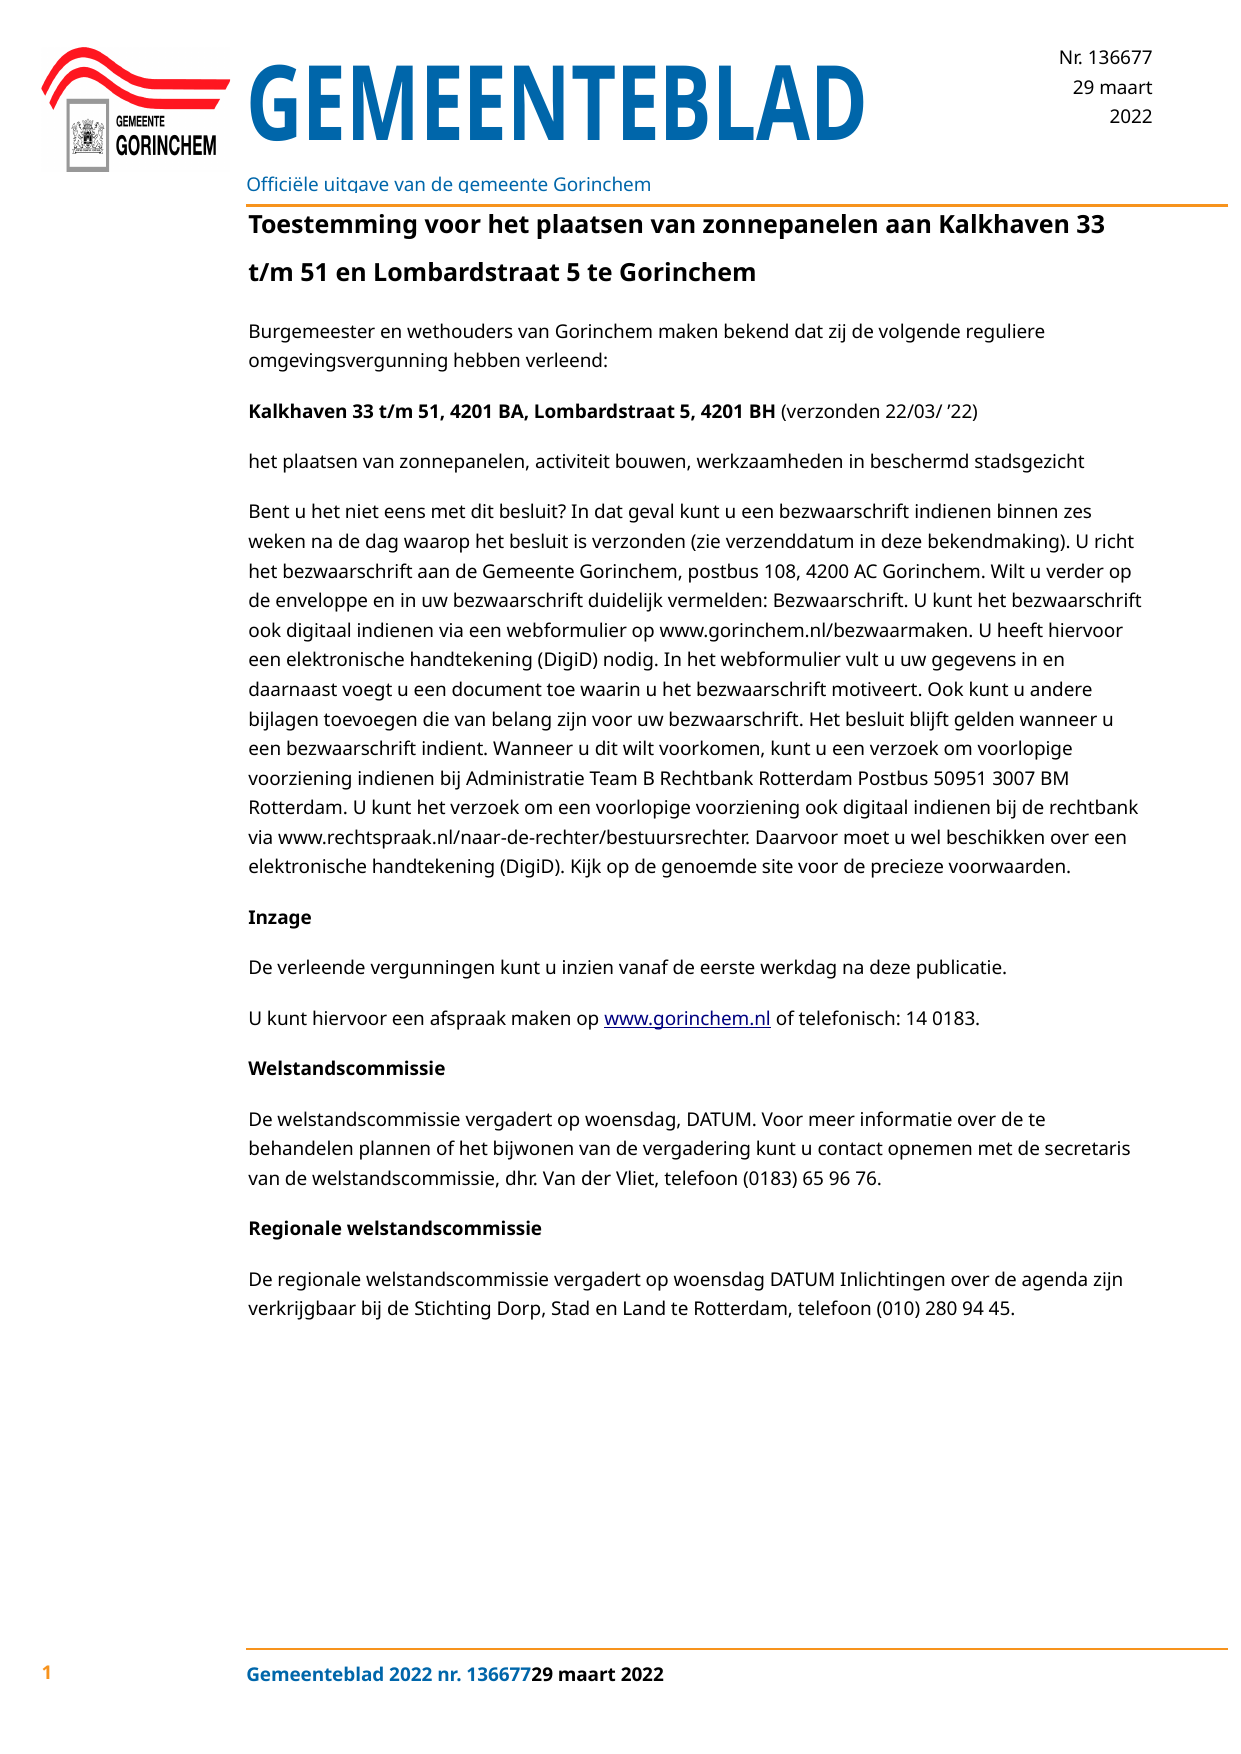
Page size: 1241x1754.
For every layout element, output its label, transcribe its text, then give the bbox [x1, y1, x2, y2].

text De welstandscommissie vergadert op woensdag, DATUM. Voor meer informatie over de te behandelen plannen of het bijwonen van de vergadering kunt u contact opnemen met de secretaris van de welstandscommissie, dhr. Van der Vliet, telefoon (0183) 65 96 76. [248, 1106, 1152, 1191]
text Welstandscommissie [248, 1055, 1152, 1081]
text De regionale welstandscommissie vergadert op woensdag DATUM Inlichtingen over de agenda zijn verkrijgbaar bij de Stichting Dorp, Stad en Land te Rotterdam, telefoon (010) 280 94 45. [248, 1266, 1152, 1321]
text Kalkhaven 33 t/m 51, 4201 BA, Lombardstraat 5, 4201 BH (verzonden 22/03/ ’22) [248, 398, 1152, 424]
text Bent u het niet eens met dit besluit? In dat geval kunt u een bezwaarschrift indienen binnen zes weken na de dag waarop het besluit is verzonden (zie verzenddatum in deze bekendmaking). U richt het bezwaarschrift aan de Gemeente Gorinchem, postbus 108, 4200 AC Gorinchem. Wilt u verder op de enveloppe en in uw bezwaarschrift duidelijk vermelden: Bezwaarschrift. U kunt het bezwaarschrift ook digitaal indienen via een webformulier op www.gorinchem.nl/bezwaarmaken. U heeft hiervoor een elektronische handtekening (DigiD) nodig. In het webformulier vult u uw gegevens in en daarnaast voegt u een document toe waarin u het bezwaarschrift motiveert. Ook kunt u andere bijlagen toevoegen die van belang zijn voor uw bezwaarschrift. Het besluit blijft gelden wanneer u een bezwaarschrift indient. Wanneer u dit wilt voorkomen, kunt u een verzoek om voorlopige voorziening indienen bij Administratie Team B Rechtbank Rotterdam Postbus 50951 3007 BM Rotterdam. U kunt het verzoek om een voorlopige voorziening ook digitaal indienen bij de rechtbank via www.rechtspraak.nl/naar-de-rechter/bestuursrechter. Daarvoor moet u wel beschikken over een elektronische handtekening (DigiD). Kijk op de genoemde site voor de precieze voorwaarden. [248, 499, 1152, 879]
text Toestemming voor het plaatsen van zonnepanelen aan Kalkhaven 33 t/m 51 en Lombardstraat 5 te Gorinchem [248, 207, 1152, 288]
picture [41, 47, 231, 172]
text Burgemeester en wethouders van Gorinchem maken bekend dat zij de volgende reguliere omgevingsvergunning hebben verleend: [248, 318, 1152, 373]
text U kunt hiervoor een afspraak maken op www.gorinchem.nl of telefonisch: 14 0183. [248, 1005, 1152, 1031]
text het plaatsen van zonnepanelen, activiteit bouwen, werkzaamheden in beschermd stadsgezicht [248, 448, 1152, 474]
text De verleende vergunningen kunt u inzien vanaf de eerste werkdag na deze publicatie. [248, 954, 1152, 980]
text Inzage [248, 904, 1152, 930]
text Regionale welstandscommissie [248, 1215, 1152, 1241]
